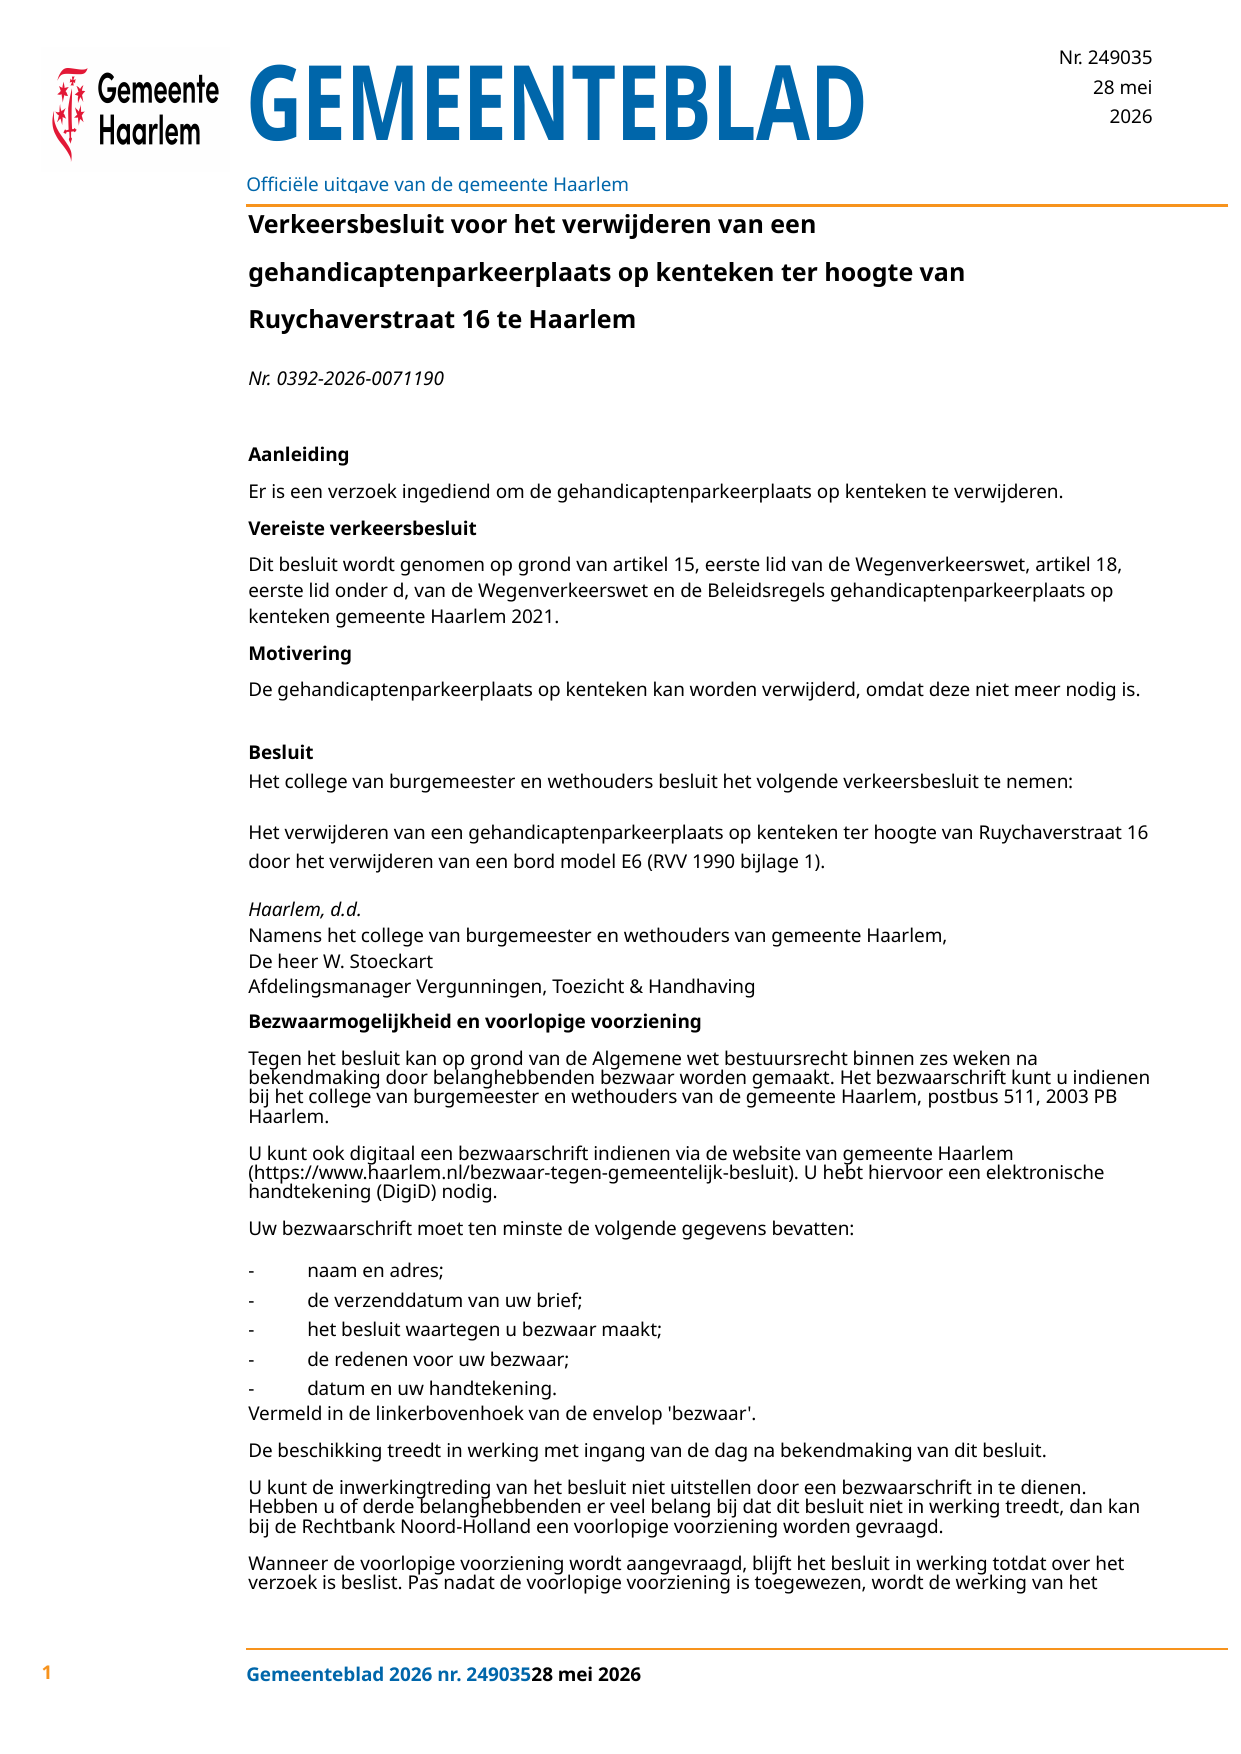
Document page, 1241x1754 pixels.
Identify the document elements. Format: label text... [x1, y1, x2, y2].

text Afdelingsmanager Vergunningen, Toezicht & Handhaving [248, 974, 1152, 999]
list naam en adres; [248, 1257, 1152, 1283]
list het besluit waartegen u bezwaar maakt; [248, 1316, 1152, 1342]
text U kunt de inwerkingtreding van het besluit niet uitstellen door een bezwaarschrift in te dienen. Hebben u of derde belanghebbenden er veel belang bij dat dit besluit niet in werking treedt, dan kan bij de Rechtbank Noord-Holland een voorlopige voorziening worden gevraagd. [248, 1479, 1152, 1537]
text U kunt ook digitaal een bezwaarschrift indienen via de website van gemeente Haarlem (https://www.haarlem.nl/bezwaar-tegen-gemeentelijk-besluit). U hebt hiervoor een elektronische handtekening (DigiD) nodig. [248, 1145, 1152, 1203]
text Uw bezwaarschrift moet ten minste de volgende gegevens bevatten: [248, 1220, 1152, 1239]
list datum en uw handtekening. [248, 1376, 1152, 1401]
text Het verwijderen van een gehandicaptenparkeerplaats op kenteken ter hoogte van Ruychaverstraat 16 door het verwijderen van een bord model E6 (RVV 1990 bijlage 1). [248, 819, 1152, 874]
text De heer W. Stoeckart [248, 948, 1152, 974]
picture [41, 47, 231, 172]
text De gehandicaptenparkeerplaats op kenteken kan worden verwijderd, omdat deze niet meer nodig is. [248, 676, 1152, 702]
text Namens het college van burgemeester en wethouders van gemeente Haarlem, [248, 922, 1152, 948]
text Vermeld in de linkerbovenhoek van de envelop 'bezwaar'. [248, 1405, 1152, 1424]
text Tegen het besluit kan op grond van de Algemene wet bestuursrecht binnen zes weken na bekendmaking door belanghebbenden bezwaar worden gemaakt. Het bezwaarschrift kunt u indienen bij het college van burgemeester en wethouders van de gemeente Haarlem, postbus 511, 2003 PB Haarlem. [248, 1050, 1152, 1127]
list de redenen voor uw bezwaar; [248, 1346, 1152, 1372]
text De beschikking treedt in werking met ingang van de dag na bekendmaking van dit besluit. [248, 1442, 1152, 1461]
text Verkeersbesluit voor het verwijderen van een gehandicaptenparkeerplaats op kenteken ter hoogte van Ruychaverstraat 16 te Haarlem [248, 207, 1152, 336]
text Haarlem, d.d. [248, 896, 1152, 922]
text Bezwaarmogelijkheid en voorlopige voorziening [248, 1013, 1152, 1032]
text Besluit [248, 739, 1152, 765]
text Het college van burgemeester en wethouders besluit het volgende verkeersbesluit te nemen: [248, 769, 1152, 794]
text Nr. 0392-2026-0071190 [248, 366, 1152, 391]
text Wanneer de voorlopige voorziening wordt aangevraagd, blijft het besluit in werking totdat over het verzoek is beslist. Pas nadat de voorlopige voorziening is toegewezen, wordt de werking van het [248, 1555, 1152, 1593]
text Er is een verzoek ingediend om de gehandicaptenparkeerplaats op kenteken te verwijderen. [248, 478, 1152, 504]
text Motivering [248, 640, 1152, 665]
list de verzenddatum van uw brief; [248, 1287, 1152, 1313]
text Aanleiding [248, 442, 1152, 467]
text Vereiste verkeersbesluit [248, 515, 1152, 541]
text Dit besluit wordt genomen op grond van artikel 15, eerste lid van de Wegenverkeerswet, artikel 18, eerste lid onder d, van de Wegenverkeerswet en de Beleidsregels gehandicaptenparkeerplaats op kenteken gemeente Haarlem 2021. [248, 552, 1152, 629]
